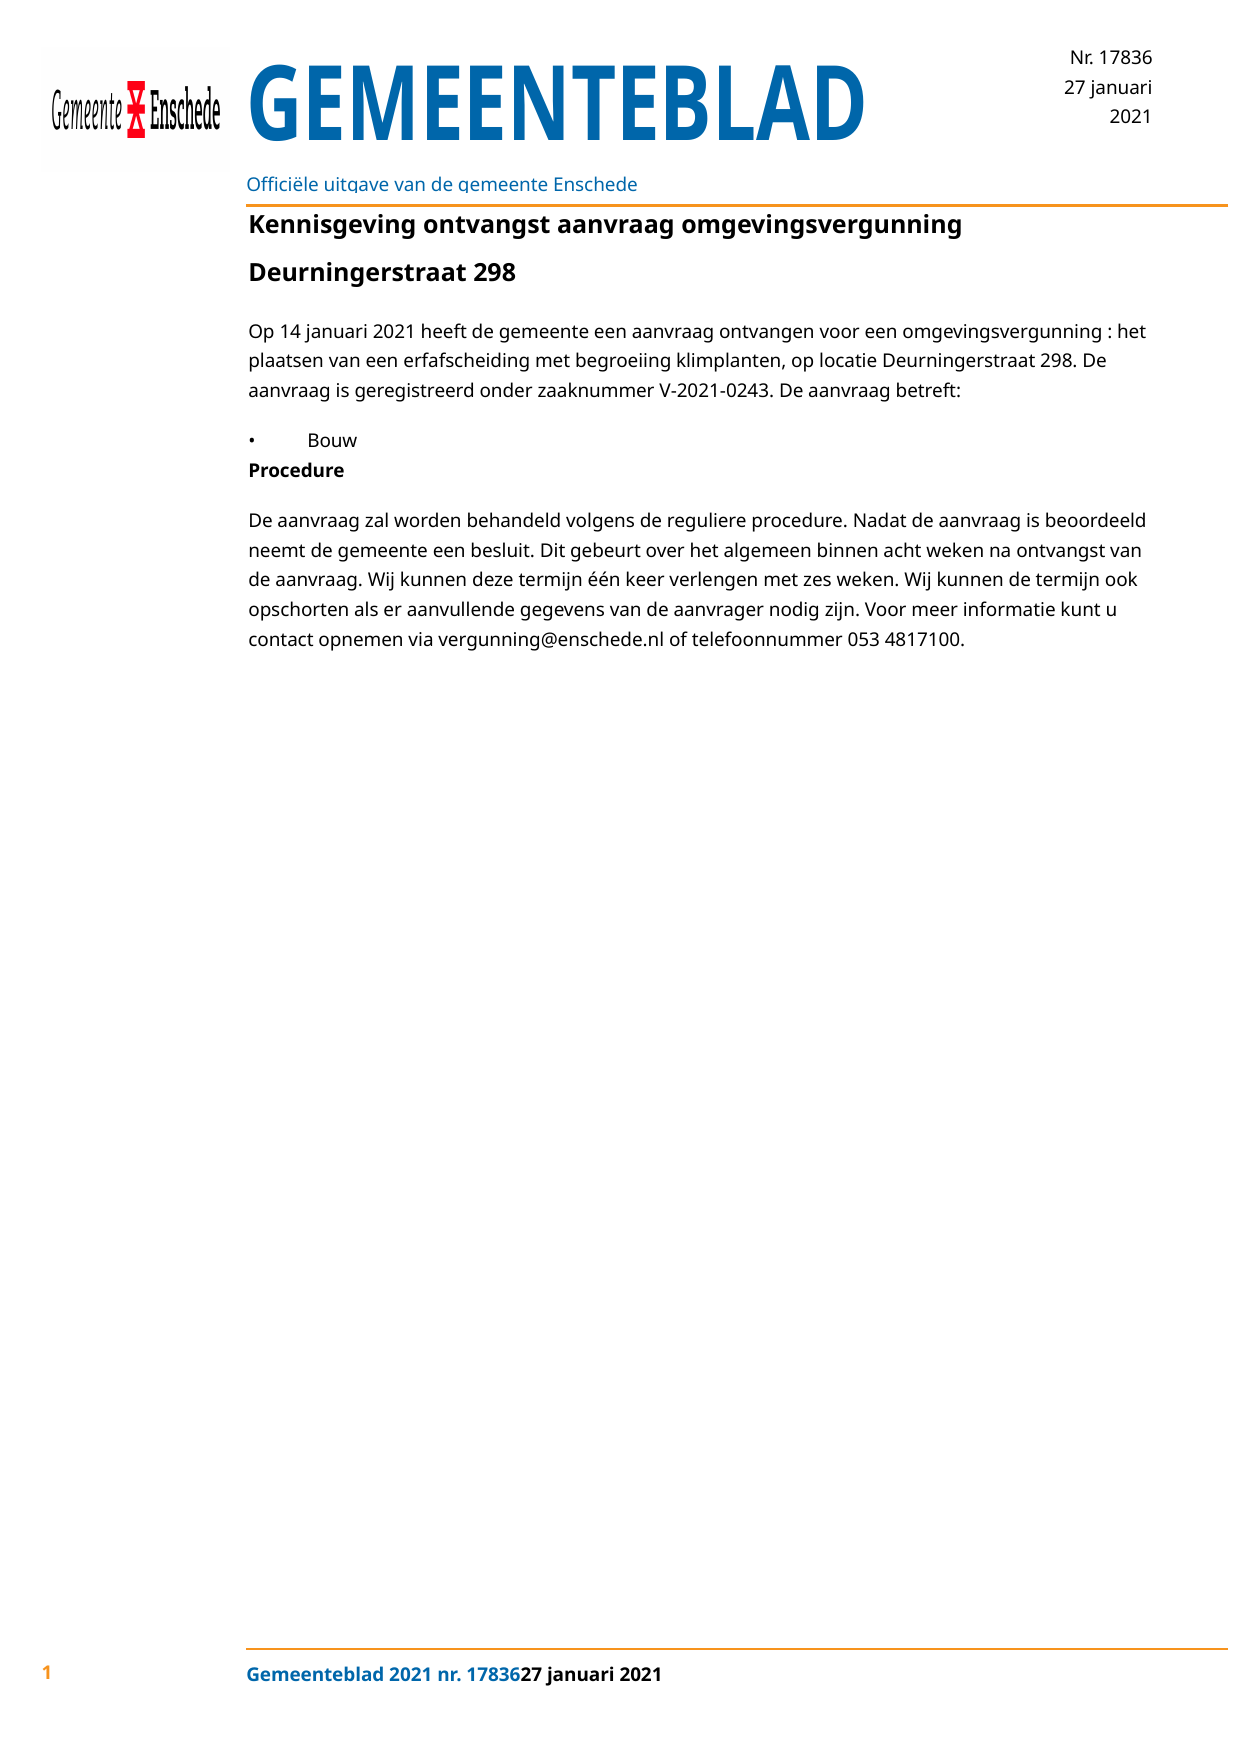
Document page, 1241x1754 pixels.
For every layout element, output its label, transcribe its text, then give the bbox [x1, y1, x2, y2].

text Procedure [248, 457, 1152, 483]
text De aanvraag zal worden behandeld volgens de reguliere procedure. Nadat de aanvraag is beoordeeld neemt de gemeente een besluit. Dit gebeurt over het algemeen binnen acht weken na ontvangst van de aanvraag. Wij kunnen deze termijn één keer verlengen met zes weken. Wij kunnen de termijn ook opschorten als er aanvullende gegevens van de aanvrager nodig zijn. Voor meer informatie kunt u contact opnemen via vergunning@enschede.nl of telefoonnummer 053 4817100. [248, 507, 1152, 652]
text Kennisgeving ontvangst aanvraag omgevingsvergunning Deurningerstraat 298 [248, 207, 1152, 288]
list Bouw [248, 427, 1152, 453]
picture [41, 47, 231, 172]
text Op 14 januari 2021 heeft de gemeente een aanvraag ontvangen voor een omgevingsvergunning : het plaatsen van een erfafscheiding met begroeiing klimplanten, op locatie Deurningerstraat 298. De aanvraag is geregistreerd onder zaaknummer V-2021-0243. De aanvraag betreft: [248, 318, 1152, 403]
